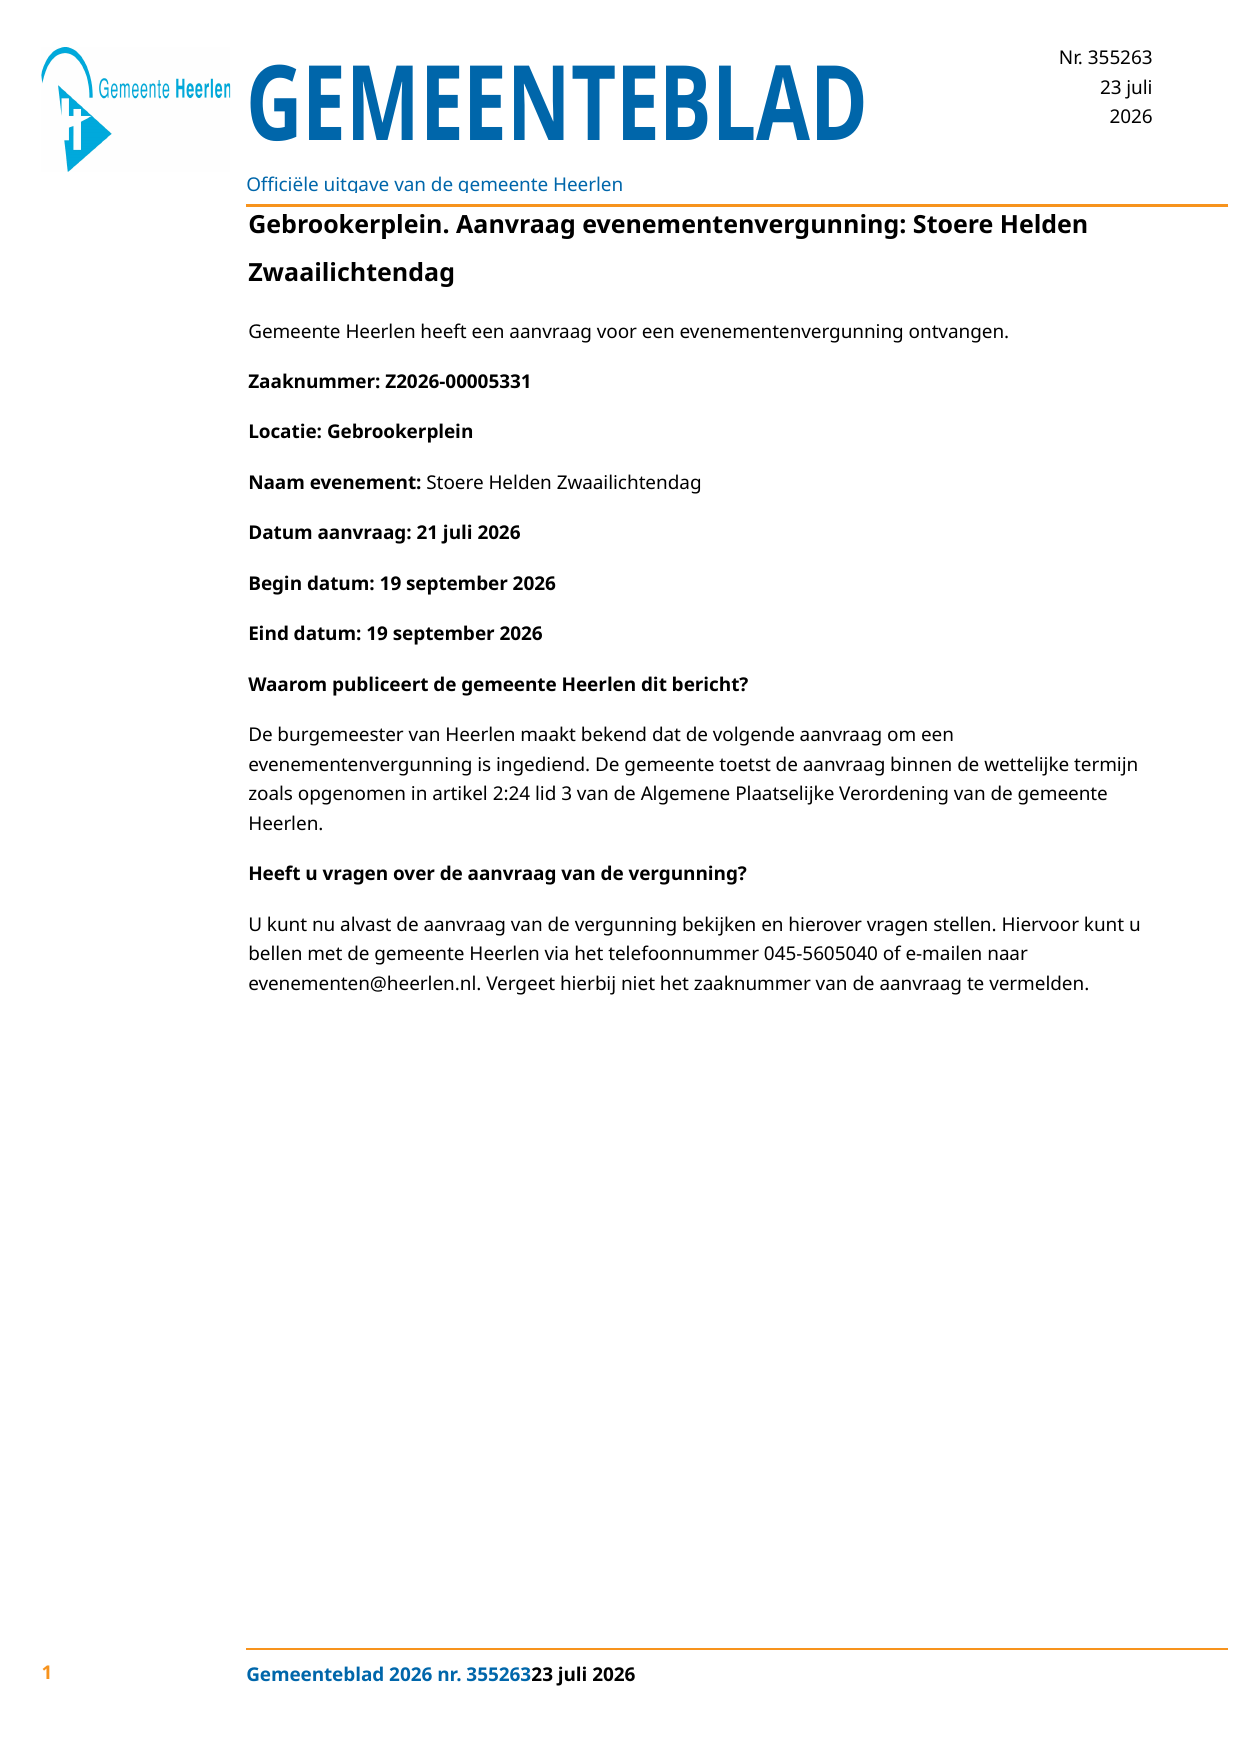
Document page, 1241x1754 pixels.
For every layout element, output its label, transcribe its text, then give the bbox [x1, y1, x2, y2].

text Waarom publiceert de gemeente Heerlen dit bericht? [248, 671, 1152, 697]
text Zaaknummer: Z2026-00005331 [248, 368, 1152, 394]
text Heeft u vragen over de aanvraag van de vergunning? [248, 860, 1152, 886]
text De burgemeester van Heerlen maakt bekend dat de volgende aanvraag om een evenementenvergunning is ingediend. De gemeente toetst de aanvraag binnen de wettelijke termijn zoals opgenomen in artikel 2:24 lid 3 van de Algemene Plaatselijke Verordening van de gemeente Heerlen. [248, 721, 1152, 836]
picture [41, 47, 59, 70]
text Eind datum: 19 september 2026 [248, 620, 1152, 646]
text Naam evenement: Stoere Helden Zwaailichtendag [248, 469, 1152, 495]
picture [41, 47, 231, 172]
text Datum aanvraag: 21 juli 2026 [248, 519, 1152, 545]
text Gemeente Heerlen heeft een aanvraag voor een evenementenvergunning ontvangen. [248, 318, 1152, 344]
text Locatie: Gebrookerplein [248, 419, 1152, 444]
text U kunt nu alvast de aanvraag van de vergunning bekijken en hierover vragen stellen. Hiervoor kunt u bellen met de gemeente Heerlen via het telefoonnummer 045-5605040 of e-mailen naar evenementen@heerlen.nl. Vergeet hierbij niet het zaaknummer van de aanvraag te vermelden. [248, 911, 1152, 996]
text Begin datum: 19 september 2026 [248, 570, 1152, 596]
text Gebrookerplein. Aanvraag evenementenvergunning: Stoere Helden Zwaailichtendag [248, 207, 1152, 288]
